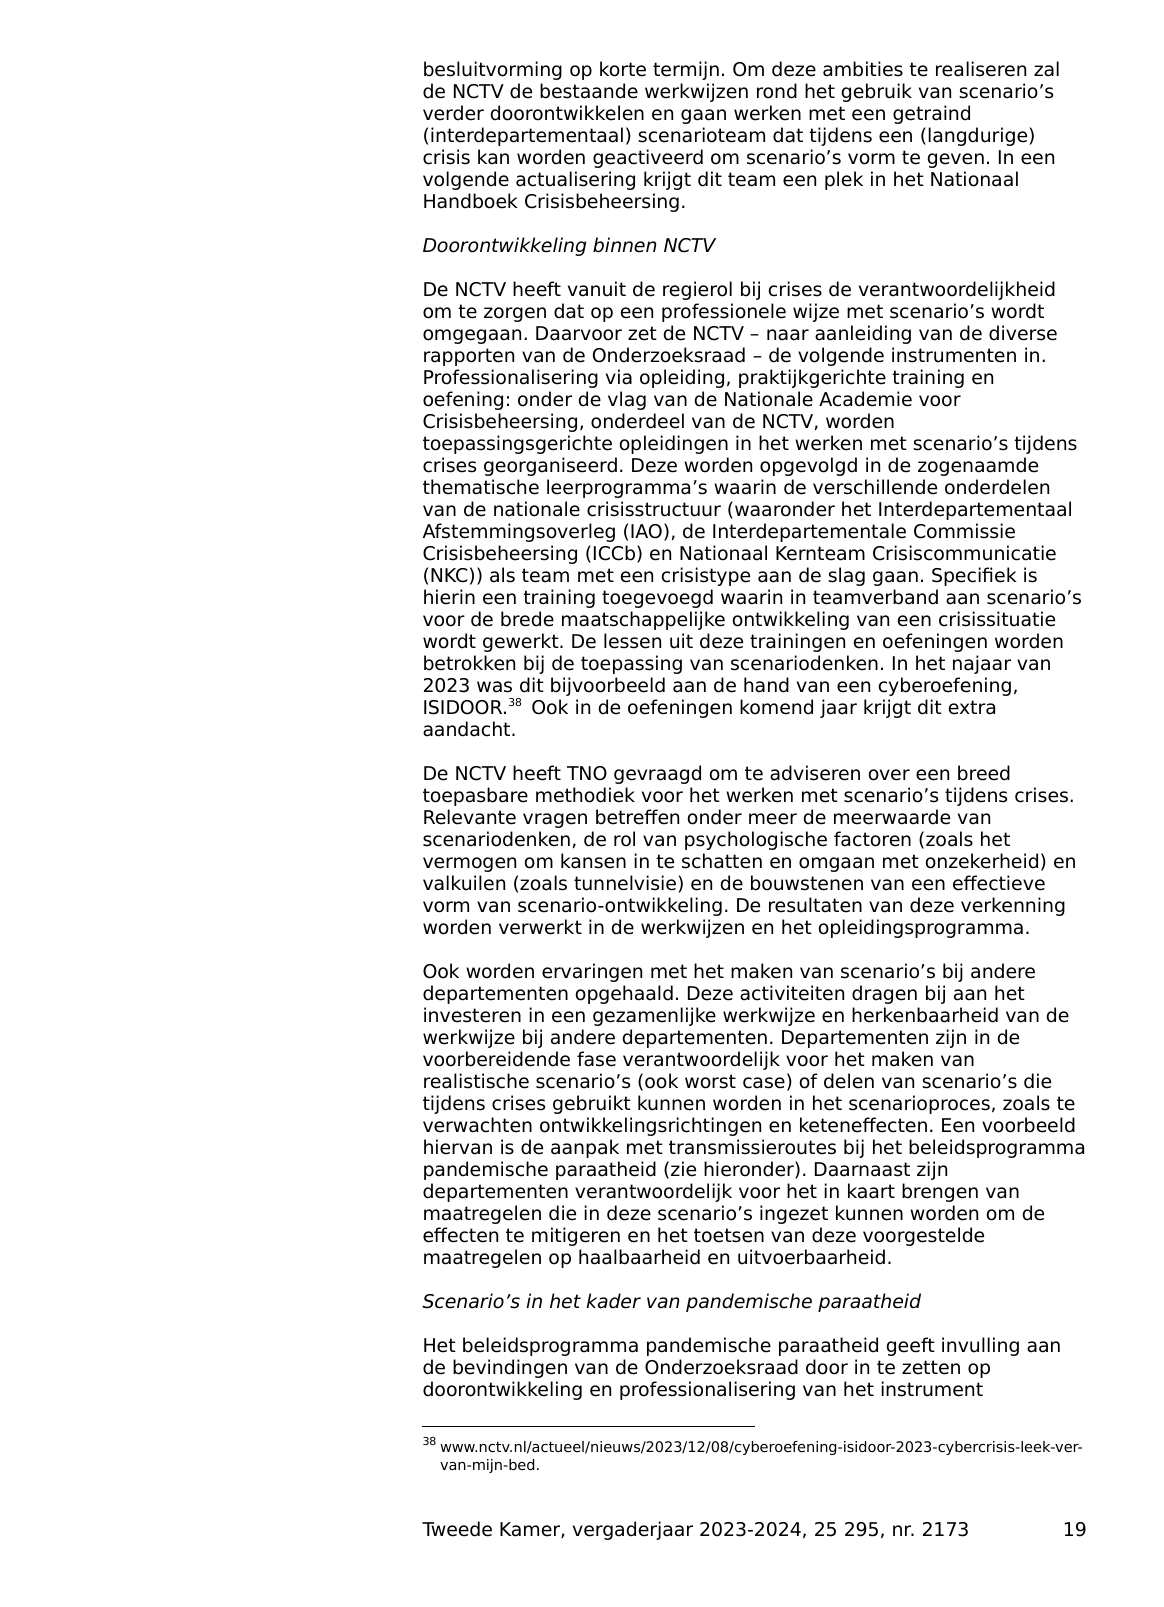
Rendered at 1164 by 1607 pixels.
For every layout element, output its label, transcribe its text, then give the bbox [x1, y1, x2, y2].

text www.nctv.nl/actueel/nieuws/2023/12/08/cyberoefening-isidoor-2023-cybercrisis-leek-ver-van-mijn-bed. [422, 1435, 1087, 1474]
subtitle Doorontwikkeling binnen NCTV [422, 235, 1087, 257]
subtitle Scenario’s in het kader van pandemische paraatheid [422, 1291, 1087, 1313]
text De NCTV heeft TNO gevraagd om te adviseren over een breed toepasbare methodiek voor het werken met scenario’s tijdens crises. Relevante vragen betreffen onder meer de meerwaarde van scenariodenken, de rol van psychologische factoren (zoals het vermogen om kansen in te schatten en omgaan met onzekerheid) en valkuilen (zoals tunnelvisie) en de bouwstenen van een effectieve vorm van scenario-ontwikkeling. De resultaten van deze verkenning worden verwerkt in de werkwijzen en het opleidingsprogramma. [422, 763, 1087, 939]
text Professionalisering via opleiding, praktijkgerichte training en oefening: onder de vlag van de Nationale Academie voor Crisisbeheersing, onderdeel van de NCTV, worden toepassingsgerichte opleidingen in het werken met scenario’s tijdens crises georganiseerd. Deze worden opgevolgd in de zogenaamde thematische leerprogramma’s waarin de verschillende onderdelen van de nationale crisisstructuur (waaronder het Interdepartementaal Afstemmingsoverleg (IAO), de Interdepartementale Commissie Crisisbeheersing (ICCb) en Nationaal Kernteam Crisiscommunicatie (NKC)) als team met een crisistype aan de slag gaan. Specifiek is hierin een training toegevoegd waarin in teamverband aan scenario’s voor de brede maatschappelijke ontwikkeling van een crisissituatie wordt gewerkt. De lessen uit deze trainingen en oefeningen worden betrokken bij de toepassing van scenariodenken. In het najaar van 2023 was dit bijvoorbeeld aan de hand van een cyberoefening, ISIDOOR. Ook in de oefeningen komend jaar krijgt dit extra aandacht. [422, 367, 1087, 741]
text Het beleidsprogramma pandemische paraatheid geeft invulling aan de bevindingen van de Onderzoeksraad door in te zetten op doorontwikkeling en professionalisering van het instrument [422, 1335, 1087, 1401]
text De NCTV heeft vanuit de regierol bij crises de verantwoordelijkheid om te zorgen dat op een professionele wijze met scenario’s wordt omgegaan. Daarvoor zet de NCTV – naar aanleiding van de diverse rapporten van de Onderzoeksraad – de volgende instrumenten in. [422, 279, 1087, 367]
text Ook worden ervaringen met het maken van scenario’s bij andere departementen opgehaald. Deze activiteiten dragen bij aan het investeren in een gezamenlijke werkwijze en herkenbaarheid van de werkwijze bij andere departementen. Departementen zijn in de voorbereidende fase verantwoordelijk voor het maken van realistische scenario’s (ook worst case) of delen van scenario’s die tijdens crises gebruikt kunnen worden in het scenarioproces, zoals te verwachten ontwikkelingsrichtingen en keteneffecten. Een voorbeeld hiervan is de aanpak met transmissieroutes bij het beleidsprogramma pandemische paraatheid (zie hieronder). Daarnaast zijn departementen verantwoordelijk voor het in kaart brengen van maatregelen die in deze scenario’s ingezet kunnen worden om de effecten te mitigeren en het toetsen van deze voorgestelde maatregelen op haalbaarheid en uitvoerbaarheid. [422, 961, 1087, 1269]
text besluitvorming op korte termijn. Om deze ambities te realiseren zal de NCTV de bestaande werkwijzen rond het gebruik van scenario’s verder doorontwikkelen en gaan werken met een getraind (interdepartementaal) scenarioteam dat tijdens een (langdurige) crisis kan worden geactiveerd om scenario’s vorm te geven. In een volgende actualisering krijgt dit team een plek in het Nationaal Handboek Crisisbeheersing. [422, 59, 1087, 213]
